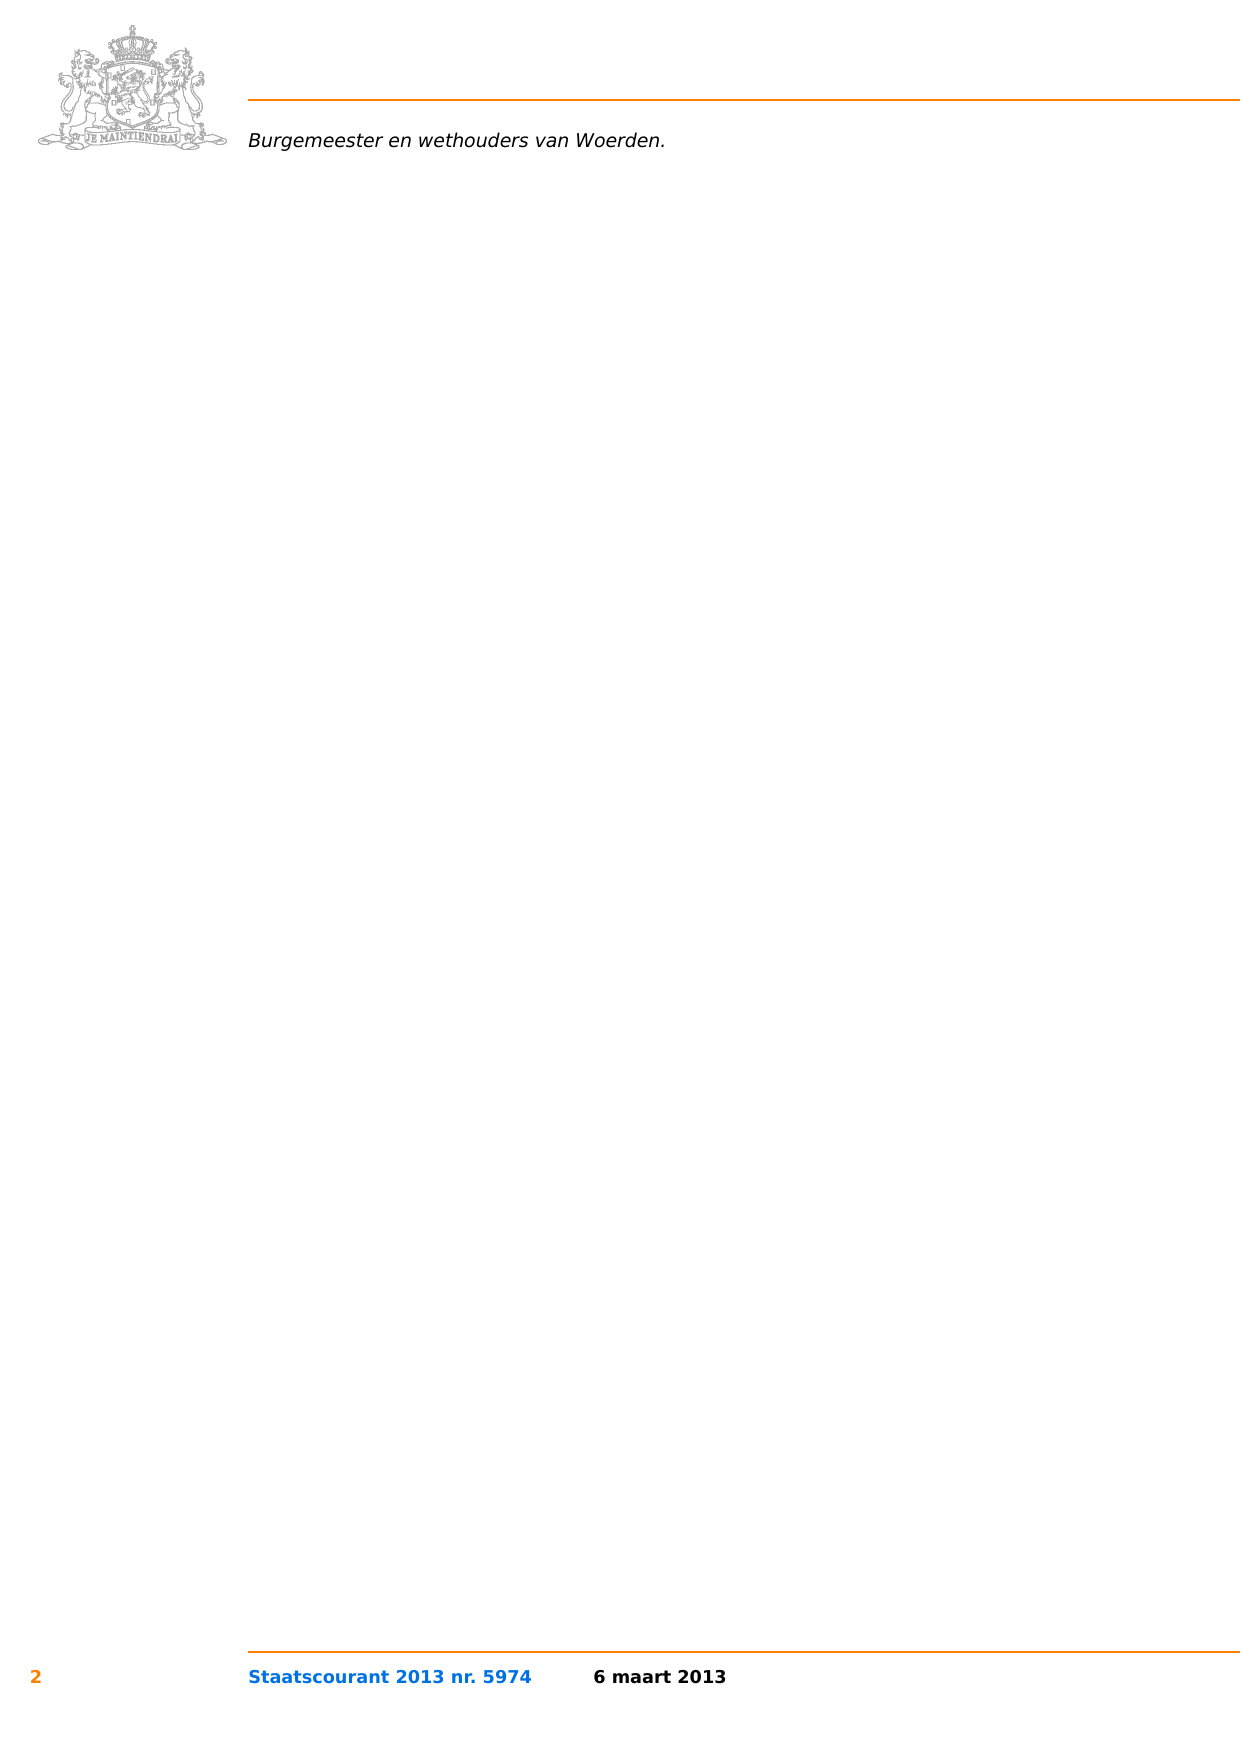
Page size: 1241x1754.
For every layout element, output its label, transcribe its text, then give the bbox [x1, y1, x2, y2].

picture [38, 25, 227, 150]
text Burgemeester en wethouders van Woerden. [248, 130, 1163, 152]
